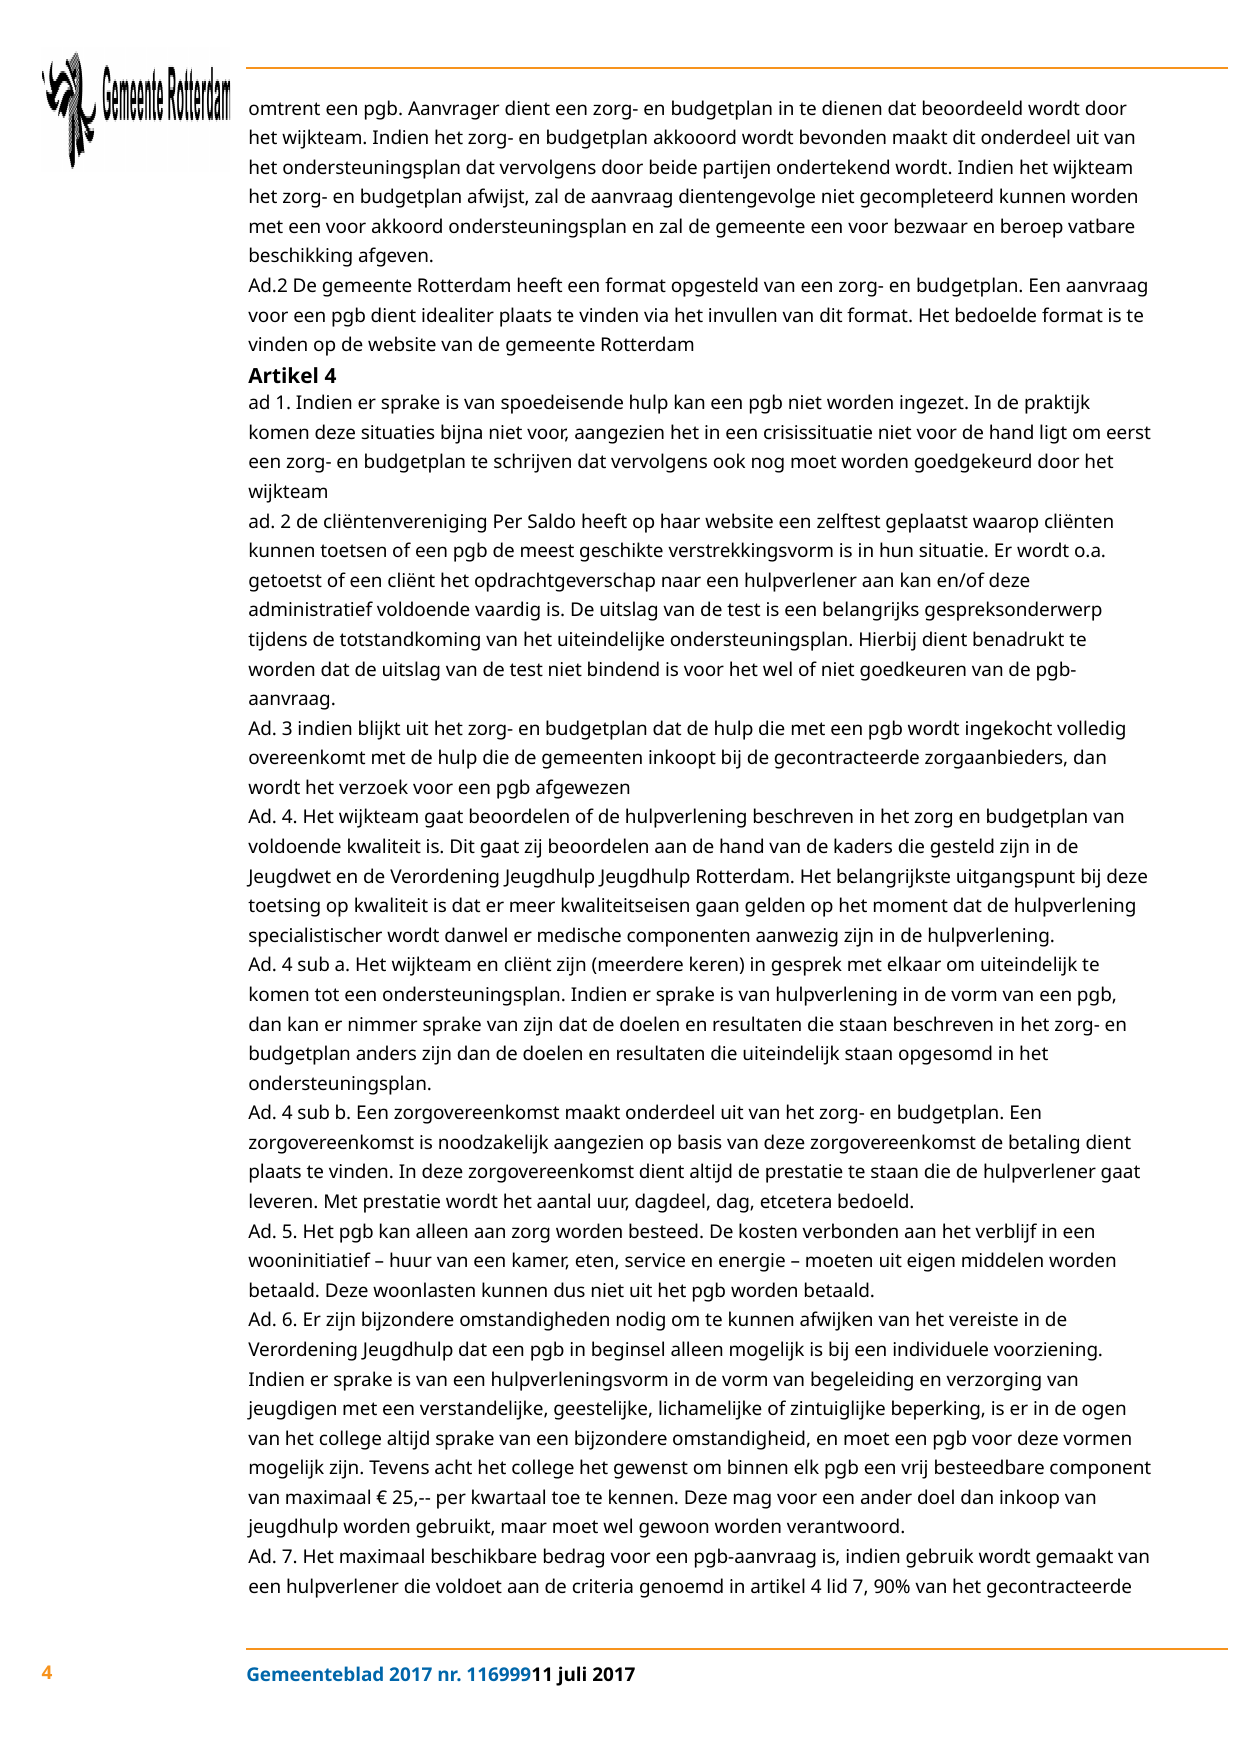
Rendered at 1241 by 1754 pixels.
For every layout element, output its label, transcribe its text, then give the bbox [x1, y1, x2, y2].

text Ad. 5. Het pgb kan alleen aan zorg worden besteed. De kosten verbonden aan het verblijf in een wooninitiatief – huur van een kamer, eten, service en energie – moeten uit eigen middelen worden betaald. Deze woonlasten kunnen dus niet uit het pgb worden betaald. [248, 1218, 1152, 1303]
text Ad. 3 indien blijkt uit het zorg- en budgetplan dat de hulp die met een pgb wordt ingekocht volledig overeenkomt met de hulp die de gemeenten inkoopt bij de gecontracteerde zorgaanbieders, dan wordt het verzoek voor een pgb afgewezen [248, 715, 1152, 800]
text ad. 2 de cliëntenvereniging Per Saldo heeft op haar website een zelftest geplaatst waarop cliënten kunnen toetsen of een pgb de meest geschikte verstrekkingsvorm is in hun situatie. Er wordt o.a. getoetst of een cliënt het opdrachtgeverschap naar een hulpverlener aan kan en/of deze administratief voldoende vaardig is. De uitslag van de test is een belangrijks gespreksonderwerp tijdens de totstandkoming van het uiteindelijke ondersteuningsplan. Hierbij dient benadrukt te worden dat de uitslag van de test niet bindend is voor het wel of niet goedkeuren van de pgb-aanvraag. [248, 508, 1152, 711]
text Ad. 6. Er zijn bijzondere omstandigheden nodig om te kunnen afwijken van het vereiste in de Verordening Jeugdhulp dat een pgb in beginsel alleen mogelijk is bij een individuele voorziening. Indien er sprake is van een hulpverleningsvorm in de vorm van begeleiding en verzorging van jeugdigen met een verstandelijke, geestelijke, lichamelijke of zintuiglijke beperking, is er in de ogen van het college altijd sprake van een bijzondere omstandigheid, en moet een pgb voor deze vormen mogelijk zijn. Tevens acht het college het gewenst om binnen elk pgb een vrij besteedbare component van maximaal € 25,-- per kwartaal toe te kennen. Deze mag voor een ander doel dan inkoop van jeugdhulp worden gebruikt, maar moet wel gewoon worden verantwoord. [248, 1307, 1152, 1539]
text omtrent een pgb. Aanvrager dient een zorg- en budgetplan in te dienen dat beoordeeld wordt door het wijkteam. Indien het zorg- en budgetplan akkooord wordt bevonden maakt dit onderdeel uit van het ondersteuningsplan dat vervolgens door beide partijen ondertekend wordt. Indien het wijkteam het zorg- en budgetplan afwijst, zal de aanvraag dientengevolge niet gecompleteerd kunnen worden met een voor akkoord ondersteuningsplan en zal de gemeente een voor bezwaar en beroep vatbare beschikking afgeven. [248, 95, 1152, 268]
text Ad. 4 sub b. Een zorgovereenkomst maakt onderdeel uit van het zorg- en budgetplan. Een zorgovereenkomst is noodzakelijk aangezien op basis van deze zorgovereenkomst de betaling dient plaats te vinden. In deze zorgovereenkomst dient altijd de prestatie te staan die de hulpverlener gaat leveren. Met prestatie wordt het aantal uur, dagdeel, dag, etcetera bedoeld. [248, 1099, 1152, 1214]
picture [41, 47, 231, 172]
text Ad. 4 sub a. Het wijkteam en cliënt zijn (meerdere keren) in gesprek met elkaar om uiteindelijk te komen tot een ondersteuningsplan. Indien er sprake is van hulpverlening in de vorm van een pgb, dan kan er nimmer sprake van zijn dat de doelen en resultaten die staan beschreven in het zorg- en budgetplan anders zijn dan de doelen en resultaten die uiteindelijk staan opgesomd in het ondersteuningsplan. [248, 952, 1152, 1096]
text Ad. 4. Het wijkteam gaat beoordelen of de hulpverlening beschreven in het zorg en budgetplan van voldoende kwaliteit is. Dit gaat zij beoordelen aan de hand van de kaders die gesteld zijn in de Jeugdwet en de Verordening Jeugdhulp Jeugdhulp Rotterdam. Het belangrijkste uitgangspunt bij deze toetsing op kwaliteit is dat er meer kwaliteitseisen gaan gelden op het moment dat de hulpverlening specialistischer wordt danwel er medische componenten aanwezig zijn in de hulpverlening. [248, 804, 1152, 948]
text Ad.2 De gemeente Rotterdam heeft een format opgesteld van een zorg- en budgetplan. Een aanvraag voor een pgb dient idealiter plaats te vinden via het invullen van dit format. Het bedoelde format is te vinden op de website van de gemeente Rotterdam [248, 272, 1152, 357]
text ad 1. Indien er sprake is van spoedeisende hulp kan een pgb niet worden ingezet. In de praktijk komen deze situaties bijna niet voor, aangezien het in een crisissituatie niet voor de hand ligt om eerst een zorg- en budgetplan te schrijven dat vervolgens ook nog moet worden goedgekeurd door het wijkteam [248, 389, 1152, 504]
text Ad. 7. Het maximaal beschikbare bedrag voor een pgb-aanvraag is, indien gebruik wordt gemaakt van een hulpverlener die voldoet aan de criteria genoemd in artikel 4 lid 7, 90% van het gecontracteerde [248, 1543, 1152, 1598]
text Artikel 4 [248, 361, 1152, 389]
